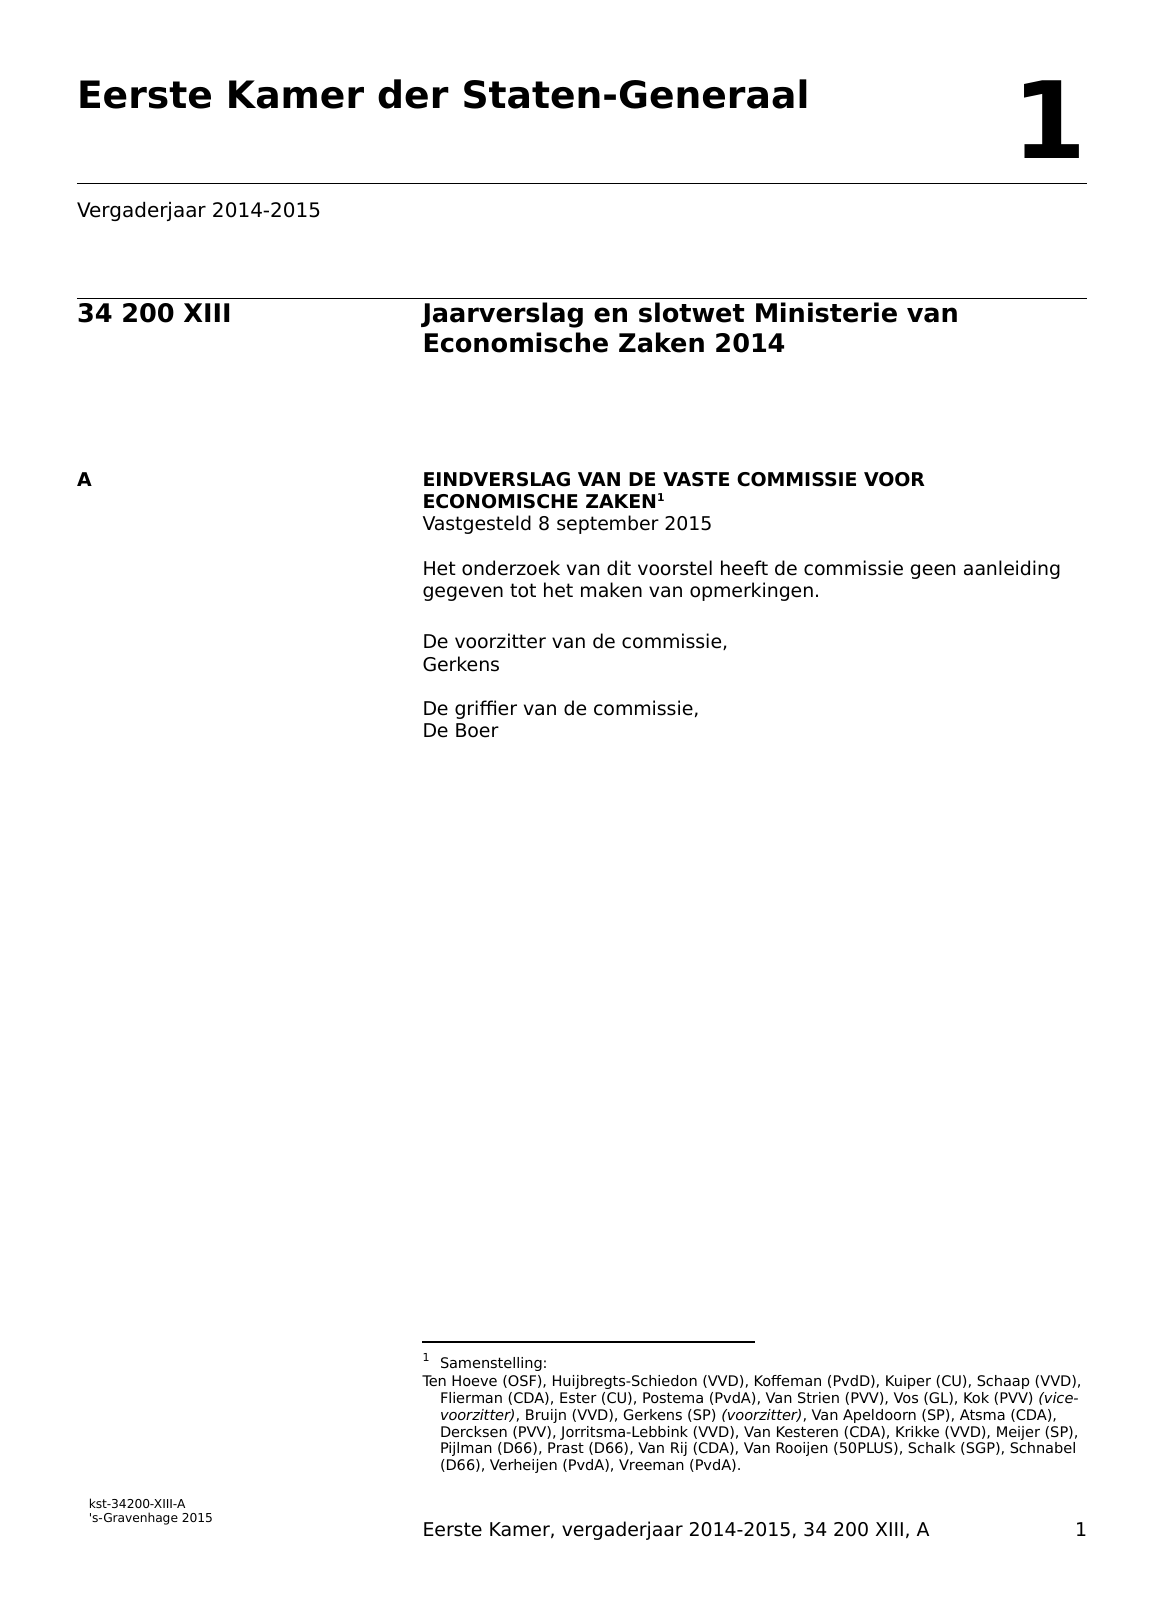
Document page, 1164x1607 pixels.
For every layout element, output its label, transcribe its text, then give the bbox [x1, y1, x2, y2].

table_header 1 [886, 59, 1087, 183]
subtitle 34 200 XIII Jaarverslag en slotwet Ministerie van Economische Zaken 2014 [77, 299, 1087, 358]
text Vastgesteld 8 september 2015 [422, 513, 1087, 535]
text De griffier van de commissie, De Boer [422, 698, 1087, 742]
text Ten Hoeve (OSF), Huijbregts-Schiedon (VVD), Koffeman (PvdD), Kuiper (CU), Schaap (VVD), Flierman (CDA), Ester (CU), Postema (PvdA), Van Strien (PVV), Vos (GL), Kok (PVV) (vice-voorzitter), Bruijn (VVD), Gerkens (SP) (voorzitter), Van Apeldoorn (SP), Atsma (CDA), Dercksen (PVV), Jorritsma-Lebbink (VVD), Van Kesteren (CDA), Krikke (VVD), Meijer (SP), Pijlman (D66), Prast (D66), Van Rij (CDA), Van Rooijen (50PLUS), Schalk (SGP), Schnabel (D66), Verheijen (PvdA), Vreeman (PvdA). [422, 1373, 1087, 1474]
text 's-Gravenhage 2015 [88, 1511, 323, 1525]
text Samenstelling: [422, 1351, 1087, 1373]
table_cell Vergaderjaar 2014-2015 [77, 184, 1087, 298]
text De voorzitter van de commissie, Gerkens [422, 631, 1087, 675]
subtitle A EINDVERSLAG VAN DE VASTE COMMISSIE VOOR ECONOMISCHE ZAKEN [77, 469, 1087, 513]
table_header Eerste Kamer der Staten-Generaal [77, 59, 886, 183]
text Het onderzoek van dit voorstel heeft de commissie geen aanleiding gegeven tot het maken van opmerkingen. [422, 557, 1087, 601]
text kst-34200-XIII-A [88, 1497, 323, 1511]
